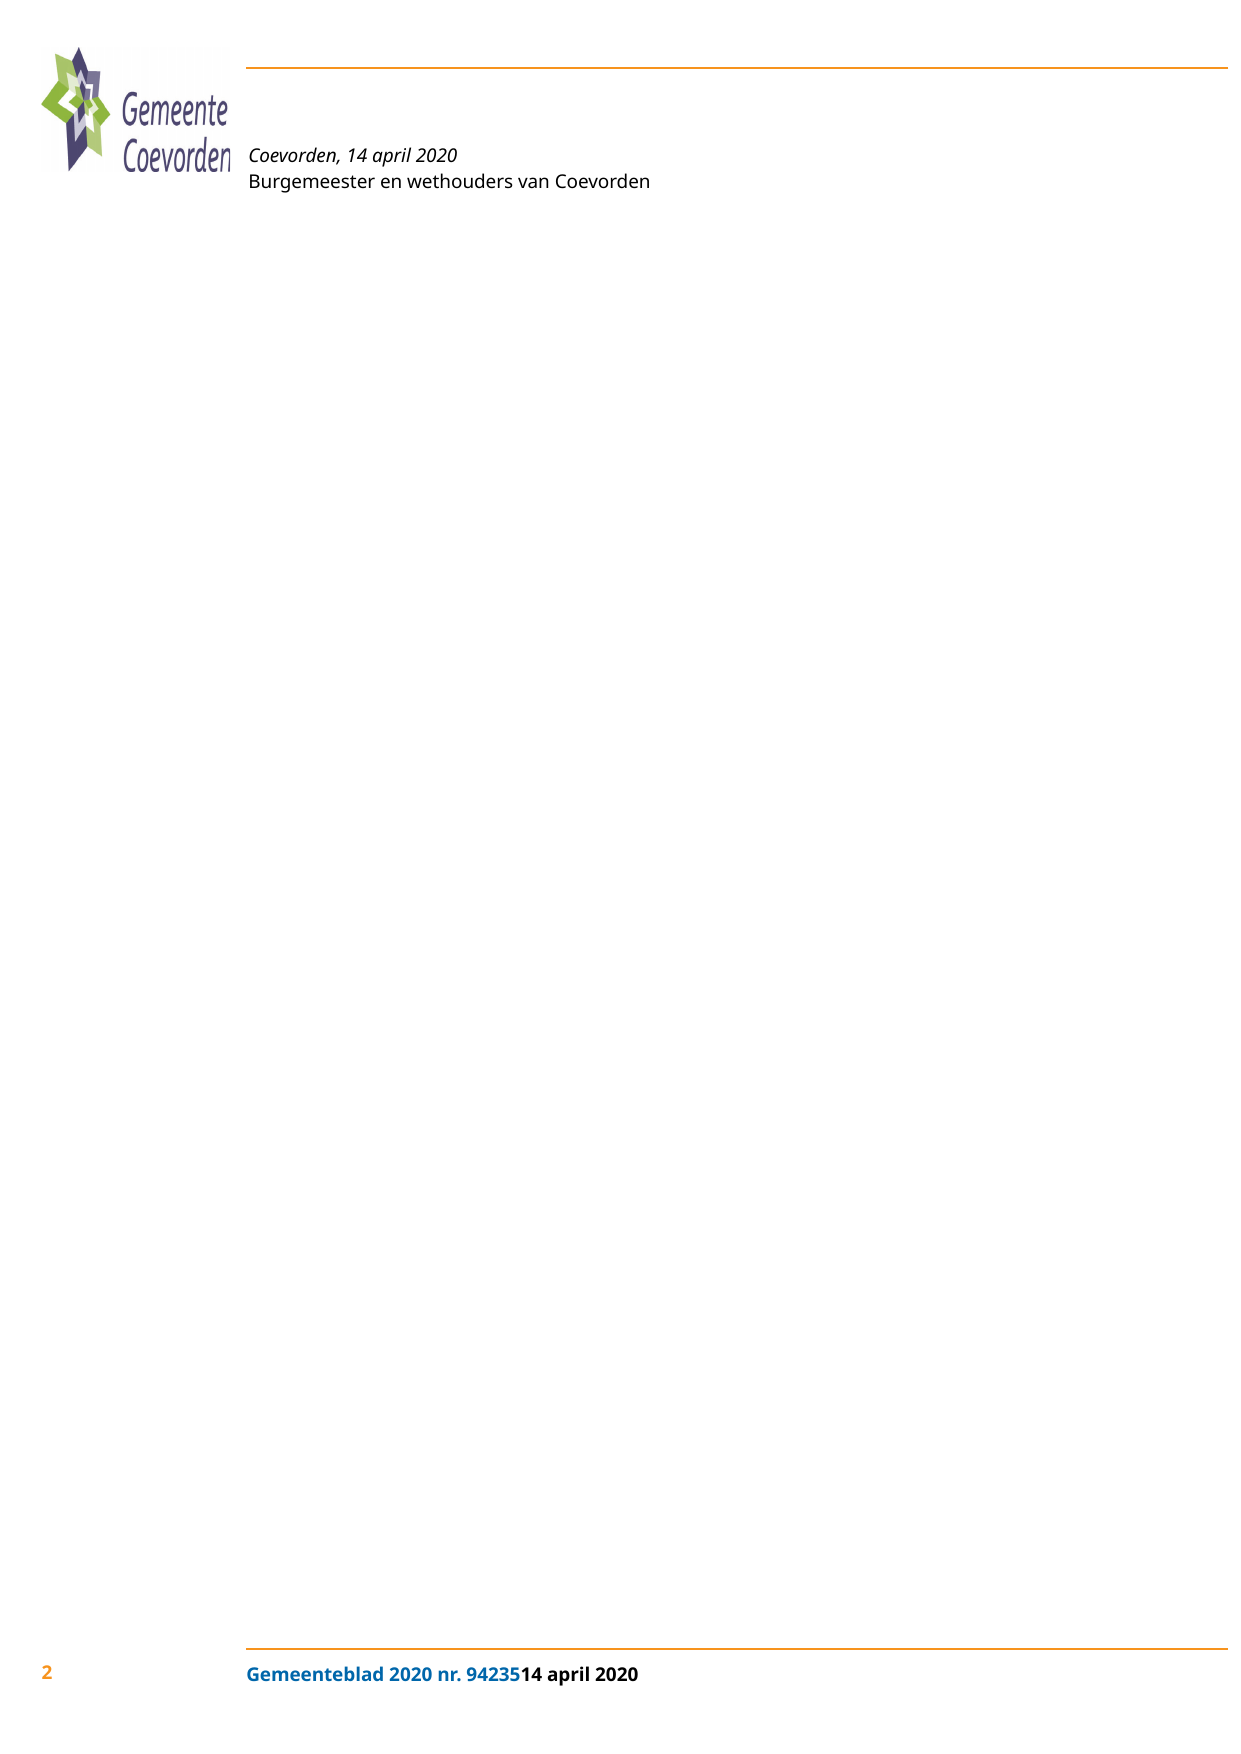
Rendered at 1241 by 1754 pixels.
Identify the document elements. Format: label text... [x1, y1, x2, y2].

text Coevorden, 14 april 2020 [248, 143, 1152, 168]
text Burgemeester en wethouders van Coevorden [248, 168, 1152, 194]
picture [41, 47, 231, 172]
